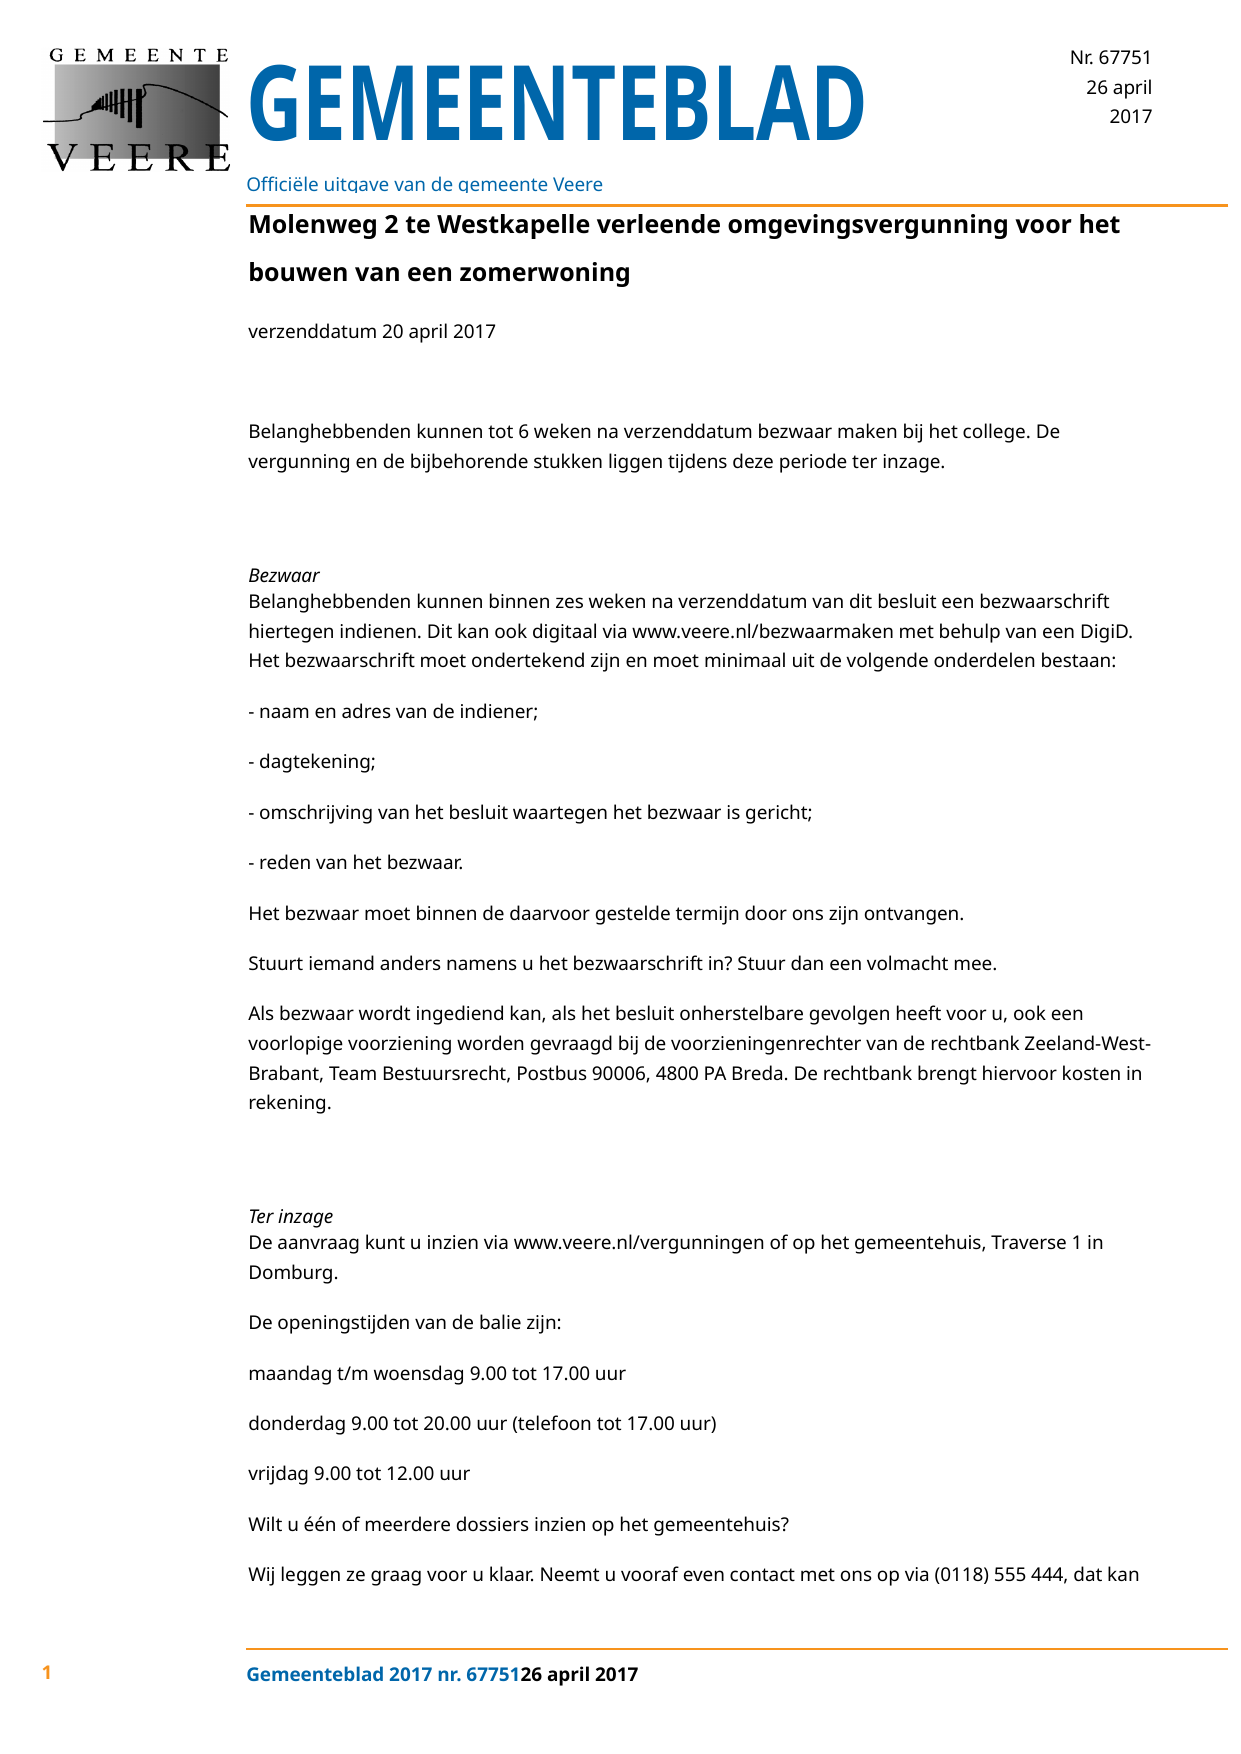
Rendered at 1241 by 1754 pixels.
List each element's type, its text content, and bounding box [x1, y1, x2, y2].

text - omschrijving van het besluit waartegen het bezwaar is gericht; [248, 799, 1152, 824]
text - reden van het bezwaar. [248, 849, 1152, 875]
text Molenweg 2 te Westkapelle verleende omgevingsvergunning voor het bouwen van een zomerwoning [248, 207, 1152, 288]
text Bezwaar [248, 563, 1152, 588]
text Ter inzage [248, 1204, 1152, 1229]
text verzenddatum 20 april 2017 [248, 318, 1152, 344]
picture [41, 47, 231, 172]
text - dagtekening; [248, 748, 1152, 774]
text Als bezwaar wordt ingediend kan, als het besluit onherstelbare gevolgen heeft voor u, ook een voorlopige voorziening worden gevraagd bij de voorzieningenrechter van de rechtbank Zeeland-West-Brabant, Team Bestuursrecht, Postbus 90006, 4800 PA Breda. De rechtbank brengt hiervoor kosten in rekening. [248, 1001, 1152, 1115]
text vrijdag 9.00 tot 12.00 uur [248, 1461, 1152, 1486]
text Belanghebbenden kunnen binnen zes weken na verzenddatum van dit besluit een bezwaarschrift hiertegen indienen. Dit kan ook digitaal via www.veere.nl/bezwaarmaken met behulp van een DigiD. Het bezwaarschrift moet ondertekend zijn en moet minimaal uit de volgende onderdelen bestaan: [248, 588, 1152, 673]
text Stuurt iemand anders namens u het bezwaarschrift in? Stuur dan een volmacht mee. [248, 950, 1152, 976]
text Belanghebbenden kunnen tot 6 weken na verzenddatum bezwaar maken bij het college. De vergunning en de bijbehorende stukken liggen tijdens deze periode ter inzage. [248, 419, 1152, 474]
text Het bezwaar moet binnen de daarvoor gestelde termijn door ons zijn ontvangen. [248, 900, 1152, 925]
text De aanvraag kunt u inzien via www.veere.nl/vergunningen of op het gemeentehuis, Traverse 1 in Domburg. [248, 1229, 1152, 1285]
text Wij leggen ze graag voor u klaar. Neemt u vooraf even contact met ons op via (0118) 555 444, dat kan [248, 1561, 1152, 1587]
text maandag t/m woensdag 9.00 tot 17.00 uur [248, 1360, 1152, 1386]
text De openingstijden van de balie zijn: [248, 1309, 1152, 1335]
text donderdag 9.00 tot 20.00 uur (telefoon tot 17.00 uur) [248, 1410, 1152, 1436]
text - naam en adres van de indiener; [248, 698, 1152, 724]
text Wilt u één of meerdere dossiers inzien op het gemeentehuis? [248, 1511, 1152, 1537]
